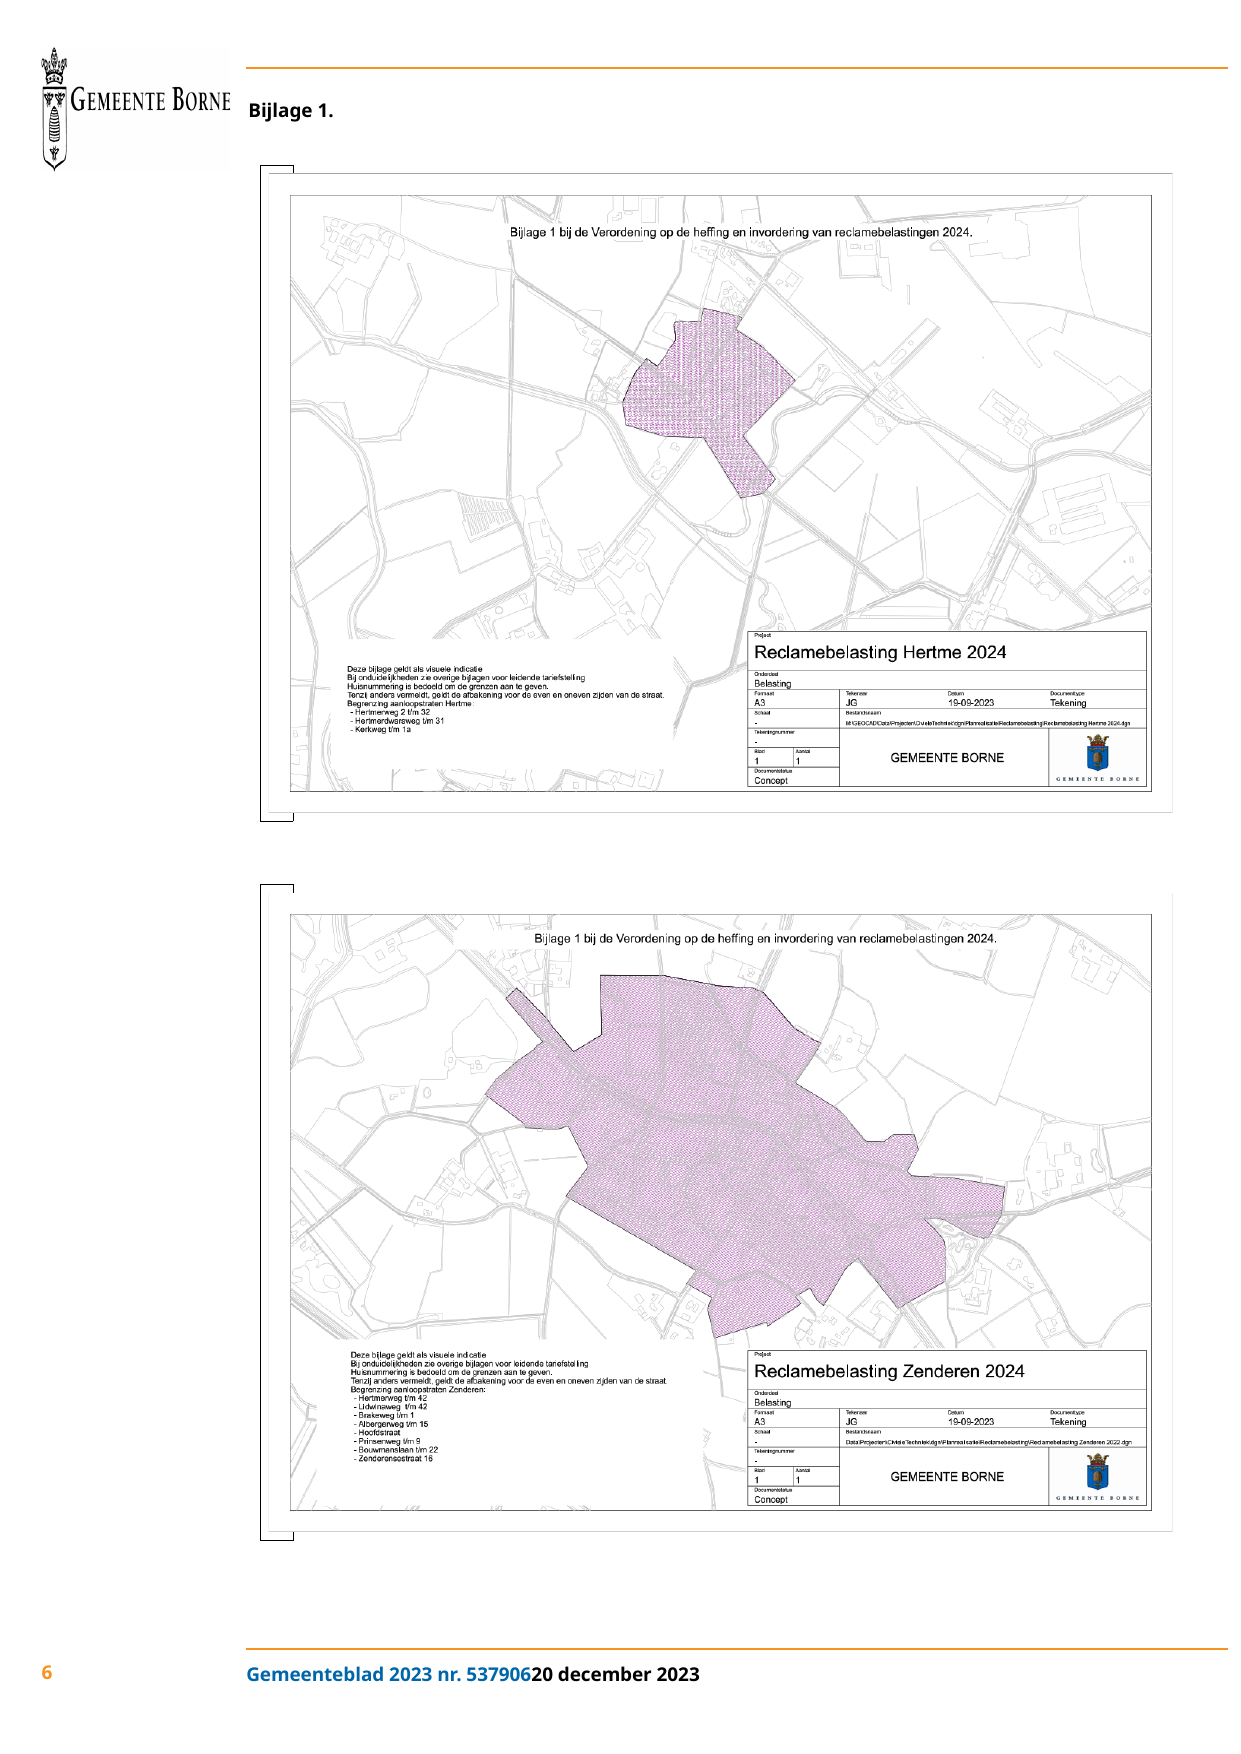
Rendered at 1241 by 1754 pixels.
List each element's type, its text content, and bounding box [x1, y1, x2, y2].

picture [268, 893, 1173, 1532]
picture [268, 173, 1173, 813]
text Bijlage 1. [248, 95, 1152, 123]
picture [41, 47, 231, 172]
